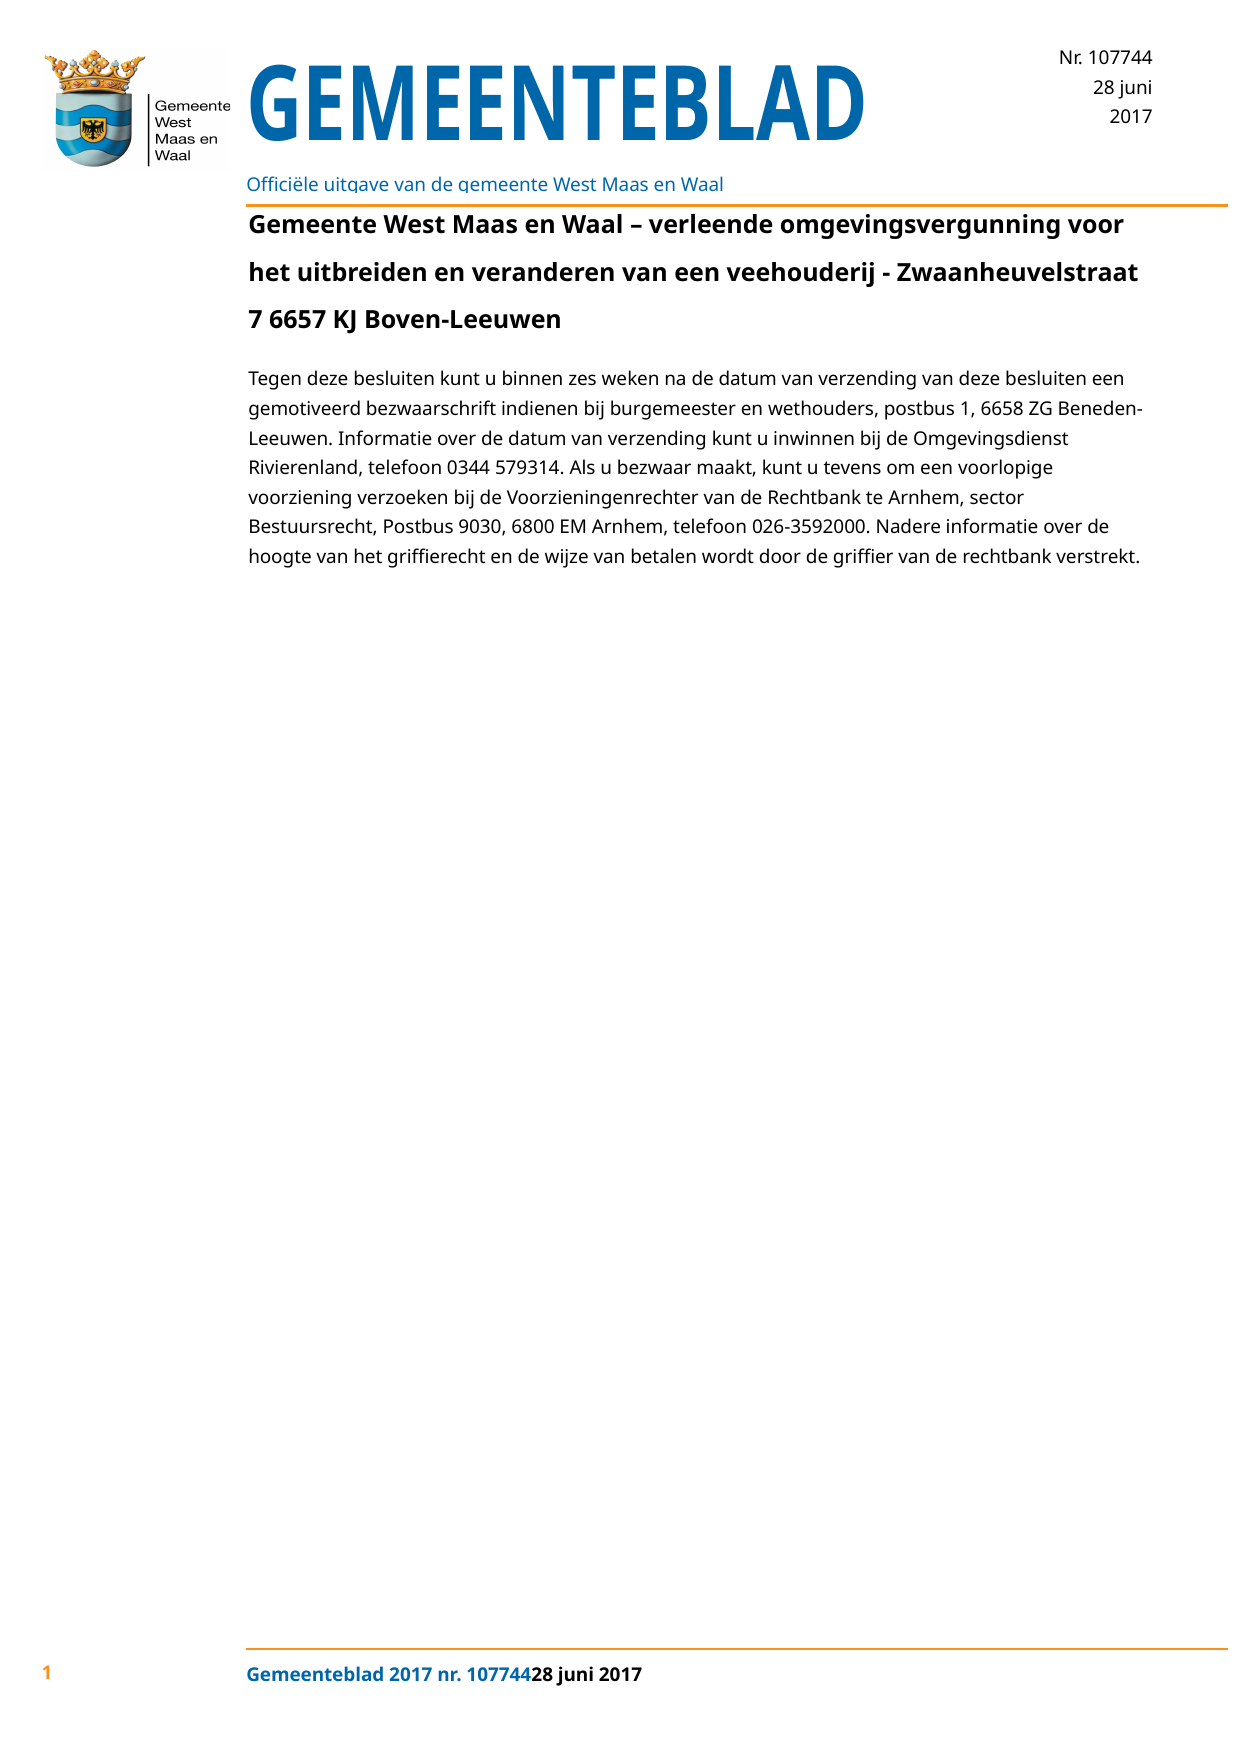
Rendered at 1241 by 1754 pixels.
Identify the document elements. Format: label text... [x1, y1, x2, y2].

picture [41, 47, 231, 172]
text Gemeente West Maas en Waal – verleende omgevingsvergunning voor het uitbreiden en veranderen van een veehouderij - Zwaanheuvelstraat 7 6657 KJ Boven-Leeuwen [248, 207, 1152, 336]
text Tegen deze besluiten kunt u binnen zes weken na de datum van verzending van deze besluiten een gemotiveerd bezwaarschrift indienen bij burgemeester en wethouders, postbus 1, 6658 ZG Beneden-Leeuwen. Informatie over de datum van verzending kunt u inwinnen bij de Omgevingsdienst Rivierenland, telefoon 0344 579314. Als u bezwaar maakt, kunt u tevens om een voorlopige voorziening verzoeken bij de Voorzieningenrechter van de Rechtbank te Arnhem, sector Bestuursrecht, Postbus 9030, 6800 EM Arnhem, telefoon 026-3592000. Nadere informatie over de hoogte van het griffierecht en de wijze van betalen wordt door de griffier van de rechtbank verstrekt. [248, 366, 1152, 569]
